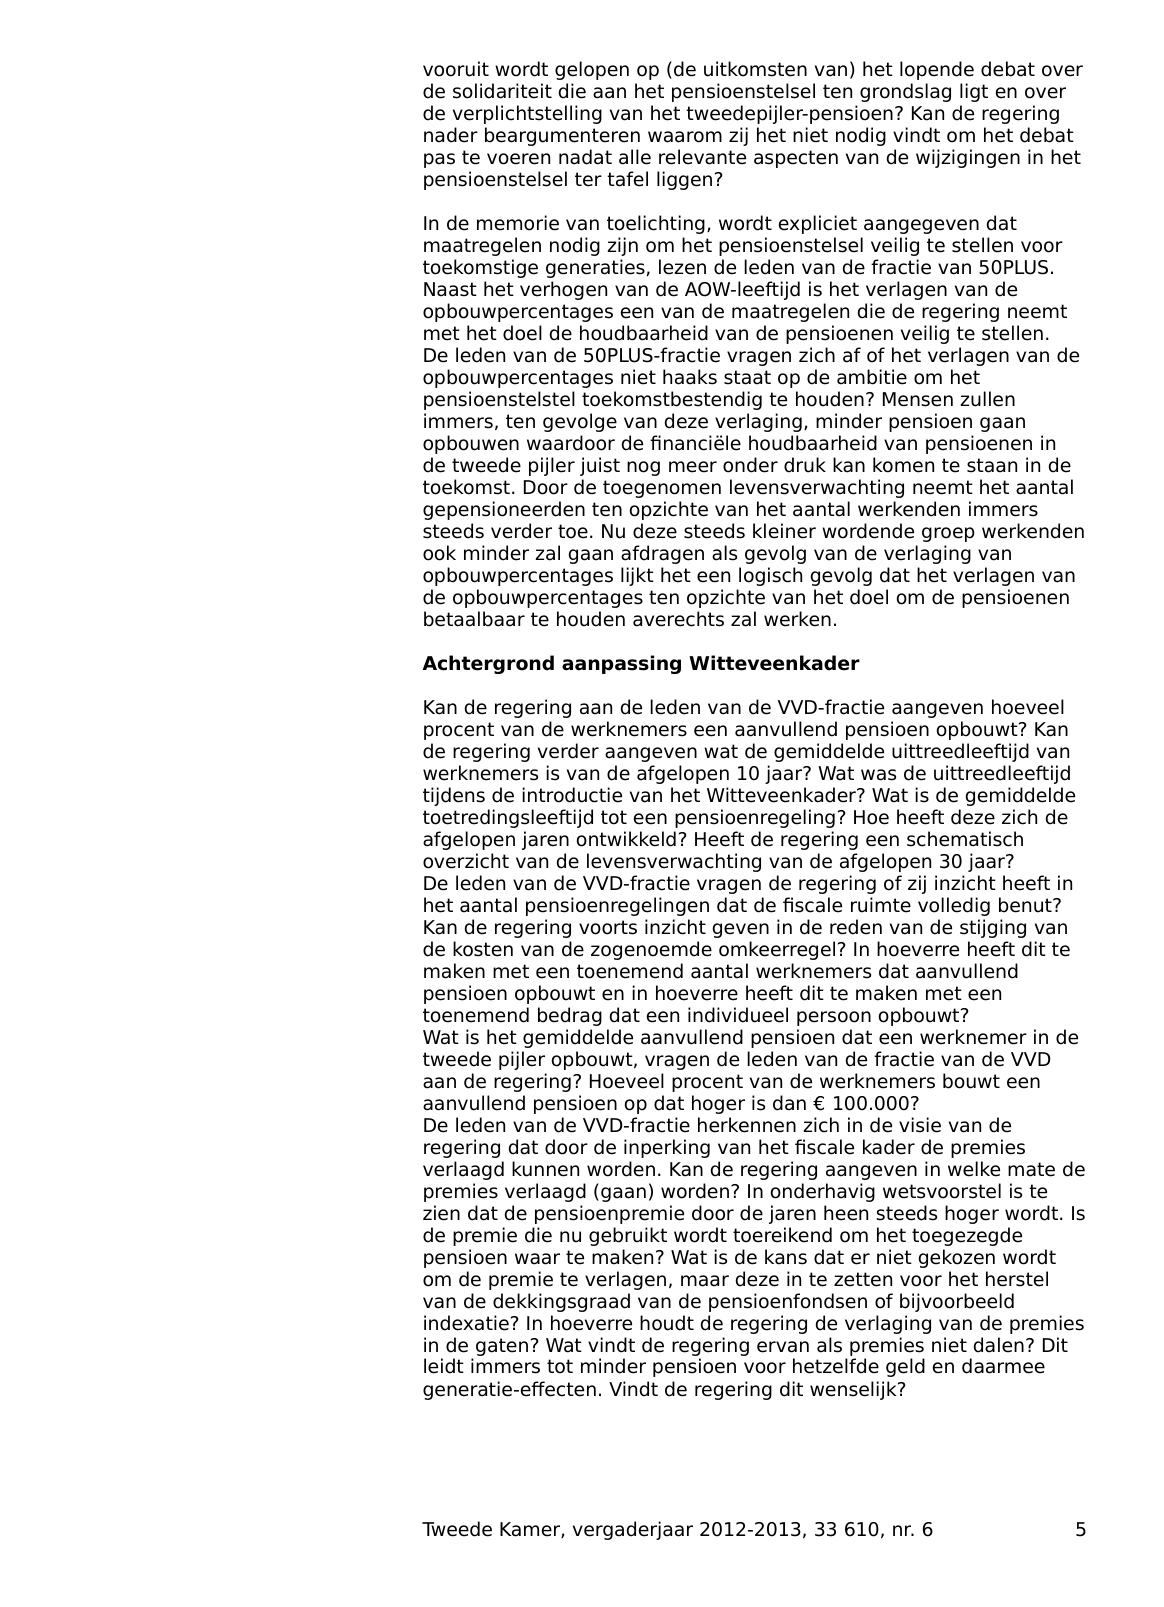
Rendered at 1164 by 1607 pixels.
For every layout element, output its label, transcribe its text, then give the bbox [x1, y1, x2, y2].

text De leden van de 50PLUS-fractie vragen zich af of het verlagen van de opbouwpercentages niet haaks staat op de ambitie om het pensioenstelstel toekomstbestendig te houden? Mensen zullen immers, ten gevolge van deze verlaging, minder pensioen gaan opbouwen waardoor de financiële houdbaarheid van pensioenen in de tweede pijler juist nog meer onder druk kan komen te staan in de toekomst. Door de toegenomen levensverwachting neemt het aantal gepensioneerden ten opzichte van het aantal werkenden immers steeds verder toe. Nu deze steeds kleiner wordende groep werkenden ook minder zal gaan afdragen als gevolg van de verlaging van opbouwpercentages lijkt het een logisch gevolg dat het verlagen van de opbouwpercentages ten opzichte van het doel om de pensioenen betaalbaar te houden averechts zal werken. [422, 345, 1087, 631]
subtitle Achtergrond aanpassing Witteveenkader [422, 653, 1087, 675]
text In de memorie van toelichting, wordt expliciet aangegeven dat maatregelen nodig zijn om het pensioenstelsel veilig te stellen voor toekomstige generaties, lezen de leden van de fractie van 50PLUS. Naast het verhogen van de AOW-leeftijd is het verlagen van de opbouwpercentages een van de maatregelen die de regering neemt met het doel de houdbaarheid van de pensioenen veilig te stellen. [422, 213, 1087, 345]
text vooruit wordt gelopen op (de uitkomsten van) het lopende debat over de solidariteit die aan het pensioenstelsel ten grondslag ligt en over de verplichtstelling van het tweedepijler-pensioen? Kan de regering nader beargumenteren waarom zij het niet nodig vindt om het debat pas te voeren nadat alle relevante aspecten van de wijzigingen in het pensioenstelsel ter tafel liggen? [422, 59, 1087, 191]
text Wat is het gemiddelde aanvullend pensioen dat een werknemer in de tweede pijler opbouwt, vragen de leden van de fractie van de VVD aan de regering? Hoeveel procent van de werknemers bouwt een aanvullend pensioen op dat hoger is dan € 100.000? [422, 1027, 1087, 1115]
text Kan de regering aan de leden van de VVD-fractie aangeven hoeveel procent van de werknemers een aanvullend pensioen opbouwt? Kan de regering verder aangeven wat de gemiddelde uittreedleeftijd van werknemers is van de afgelopen 10 jaar? Wat was de uittreedleeftijd tijdens de introductie van het Witteveenkader? Wat is de gemiddelde toetredingsleeftijd tot een pensioenregeling? Hoe heeft deze zich de afgelopen jaren ontwikkeld? Heeft de regering een schematisch overzicht van de levensverwachting van de afgelopen 30 jaar? [422, 697, 1087, 873]
text De leden van de VVD-fractie vragen de regering of zij inzicht heeft in het aantal pensioenregelingen dat de fiscale ruimte volledig benut? Kan de regering voorts inzicht geven in de reden van de stijging van de kosten van de zogenoemde omkeerregel? In hoeverre heeft dit te maken met een toenemend aantal werknemers dat aanvullend pensioen opbouwt en in hoeverre heeft dit te maken met een toenemend bedrag dat een individueel persoon opbouwt? [422, 873, 1087, 1027]
text De leden van de VVD-fractie herkennen zich in de visie van de regering dat door de inperking van het fiscale kader de premies verlaagd kunnen worden. Kan de regering aangeven in welke mate de premies verlaagd (gaan) worden? In onderhavig wetsvoorstel is te zien dat de pensioenpremie door de jaren heen steeds hoger wordt. Is de premie die nu gebruikt wordt toereikend om het toegezegde pensioen waar te maken? Wat is de kans dat er niet gekozen wordt om de premie te verlagen, maar deze in te zetten voor het herstel van de dekkingsgraad van de pensioenfondsen of bijvoorbeeld indexatie? In hoeverre houdt de regering de verlaging van de premies in de gaten? Wat vindt de regering ervan als premies niet dalen? Dit leidt immers tot minder pensioen voor hetzelfde geld en daarmee generatie-effecten. Vindt de regering dit wenselijk? [422, 1115, 1087, 1400]
